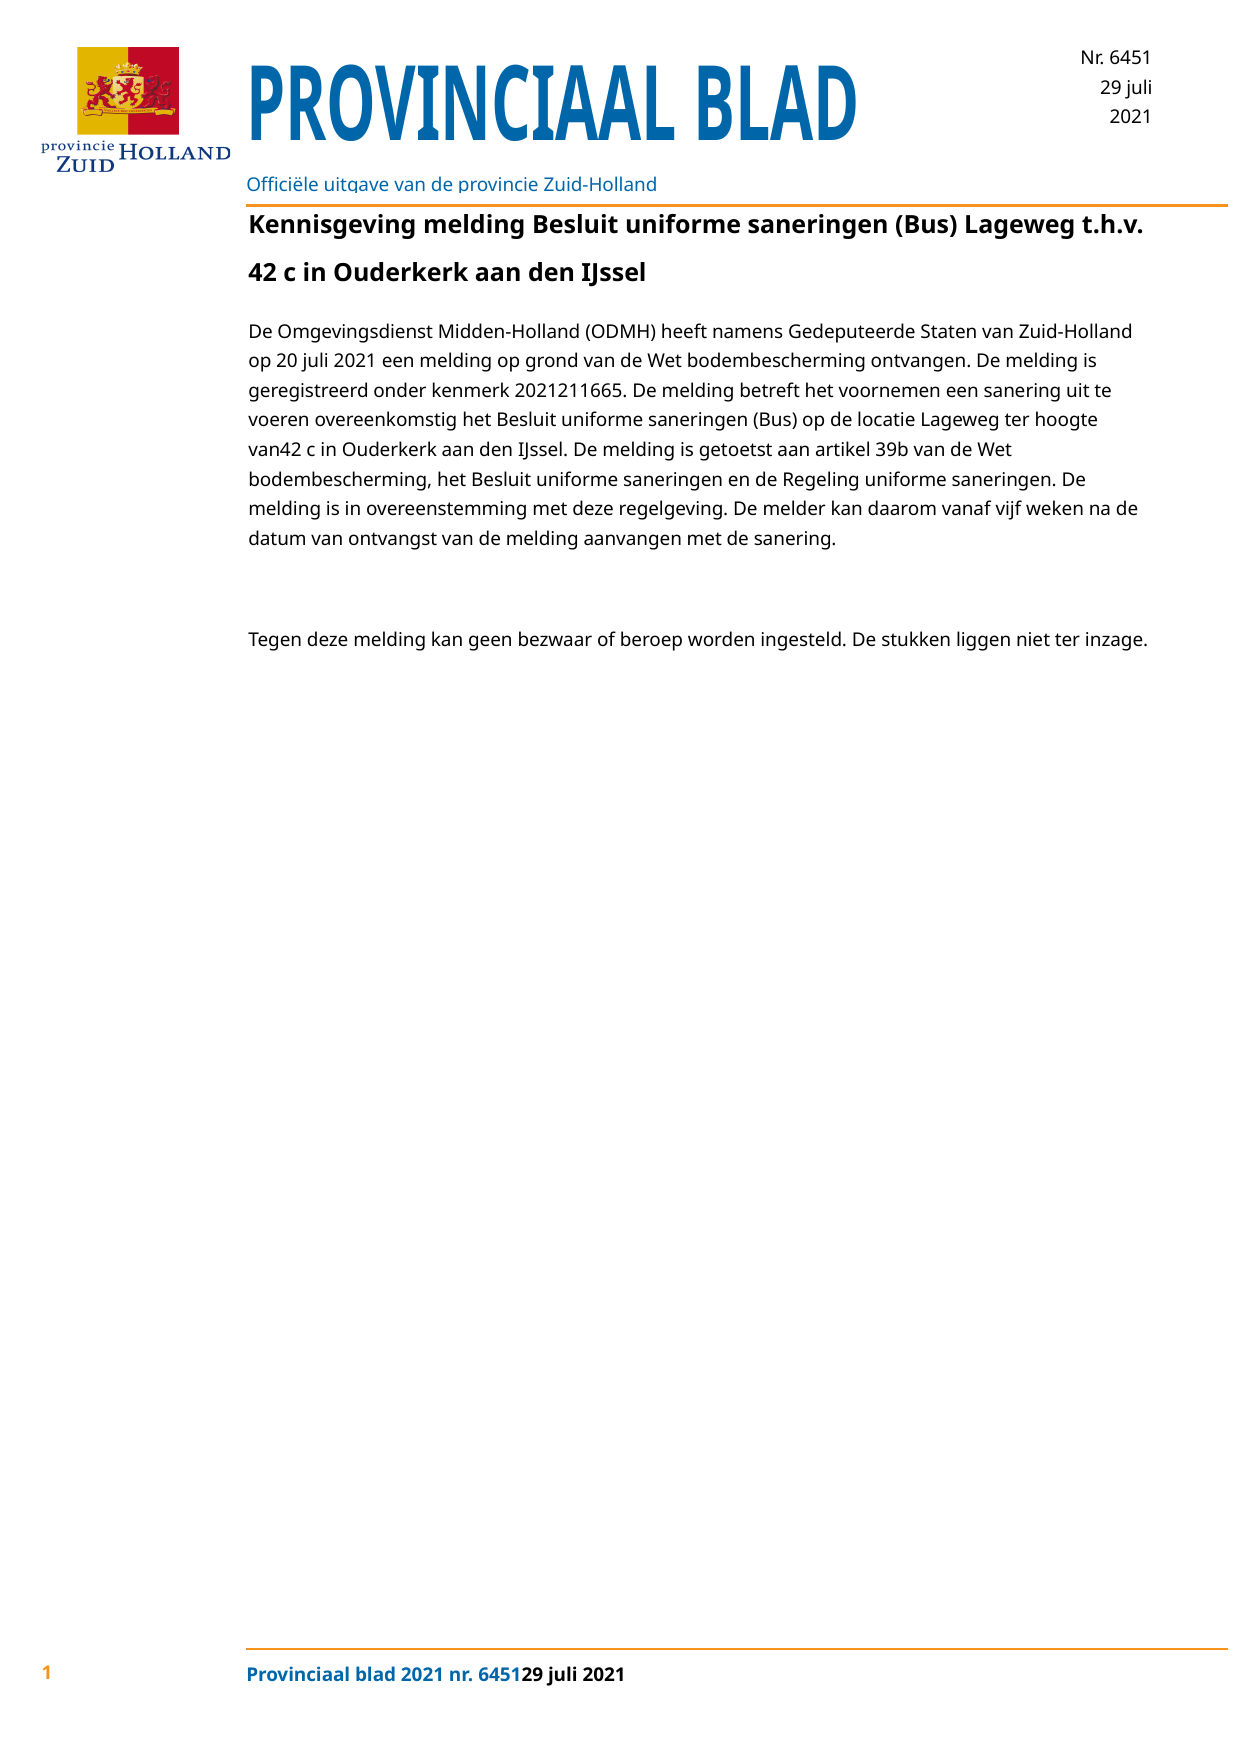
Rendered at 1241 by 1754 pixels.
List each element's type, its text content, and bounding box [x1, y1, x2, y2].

text De Omgevingsdienst Midden-Holland (ODMH) heeft namens Gedeputeerde Staten van Zuid-Holland op 20 juli 2021 een melding op grond van de Wet bodembescherming ontvangen. De melding is geregistreerd onder kenmerk 2021211665. De melding betreft het voornemen een sanering uit te voeren overeenkomstig het Besluit uniforme saneringen (Bus) op de locatie Lageweg ter hoogte van42 c in Ouderkerk aan den IJssel. De melding is getoetst aan artikel 39b van de Wet bodembescherming, het Besluit uniforme saneringen en de Regeling uniforme saneringen. De melding is in overeenstemming met deze regelgeving. De melder kan daarom vanaf vijf weken na de datum van ontvangst van de melding aanvangen met de sanering. [248, 318, 1152, 551]
picture [41, 47, 231, 172]
text Kennisgeving melding Besluit uniforme saneringen (Bus) Lageweg t.h.v. 42 c in Ouderkerk aan den IJssel [248, 207, 1152, 288]
text Tegen deze melding kan geen bezwaar of beroep worden ingesteld. De stukken liggen niet ter inzage. [248, 626, 1152, 652]
